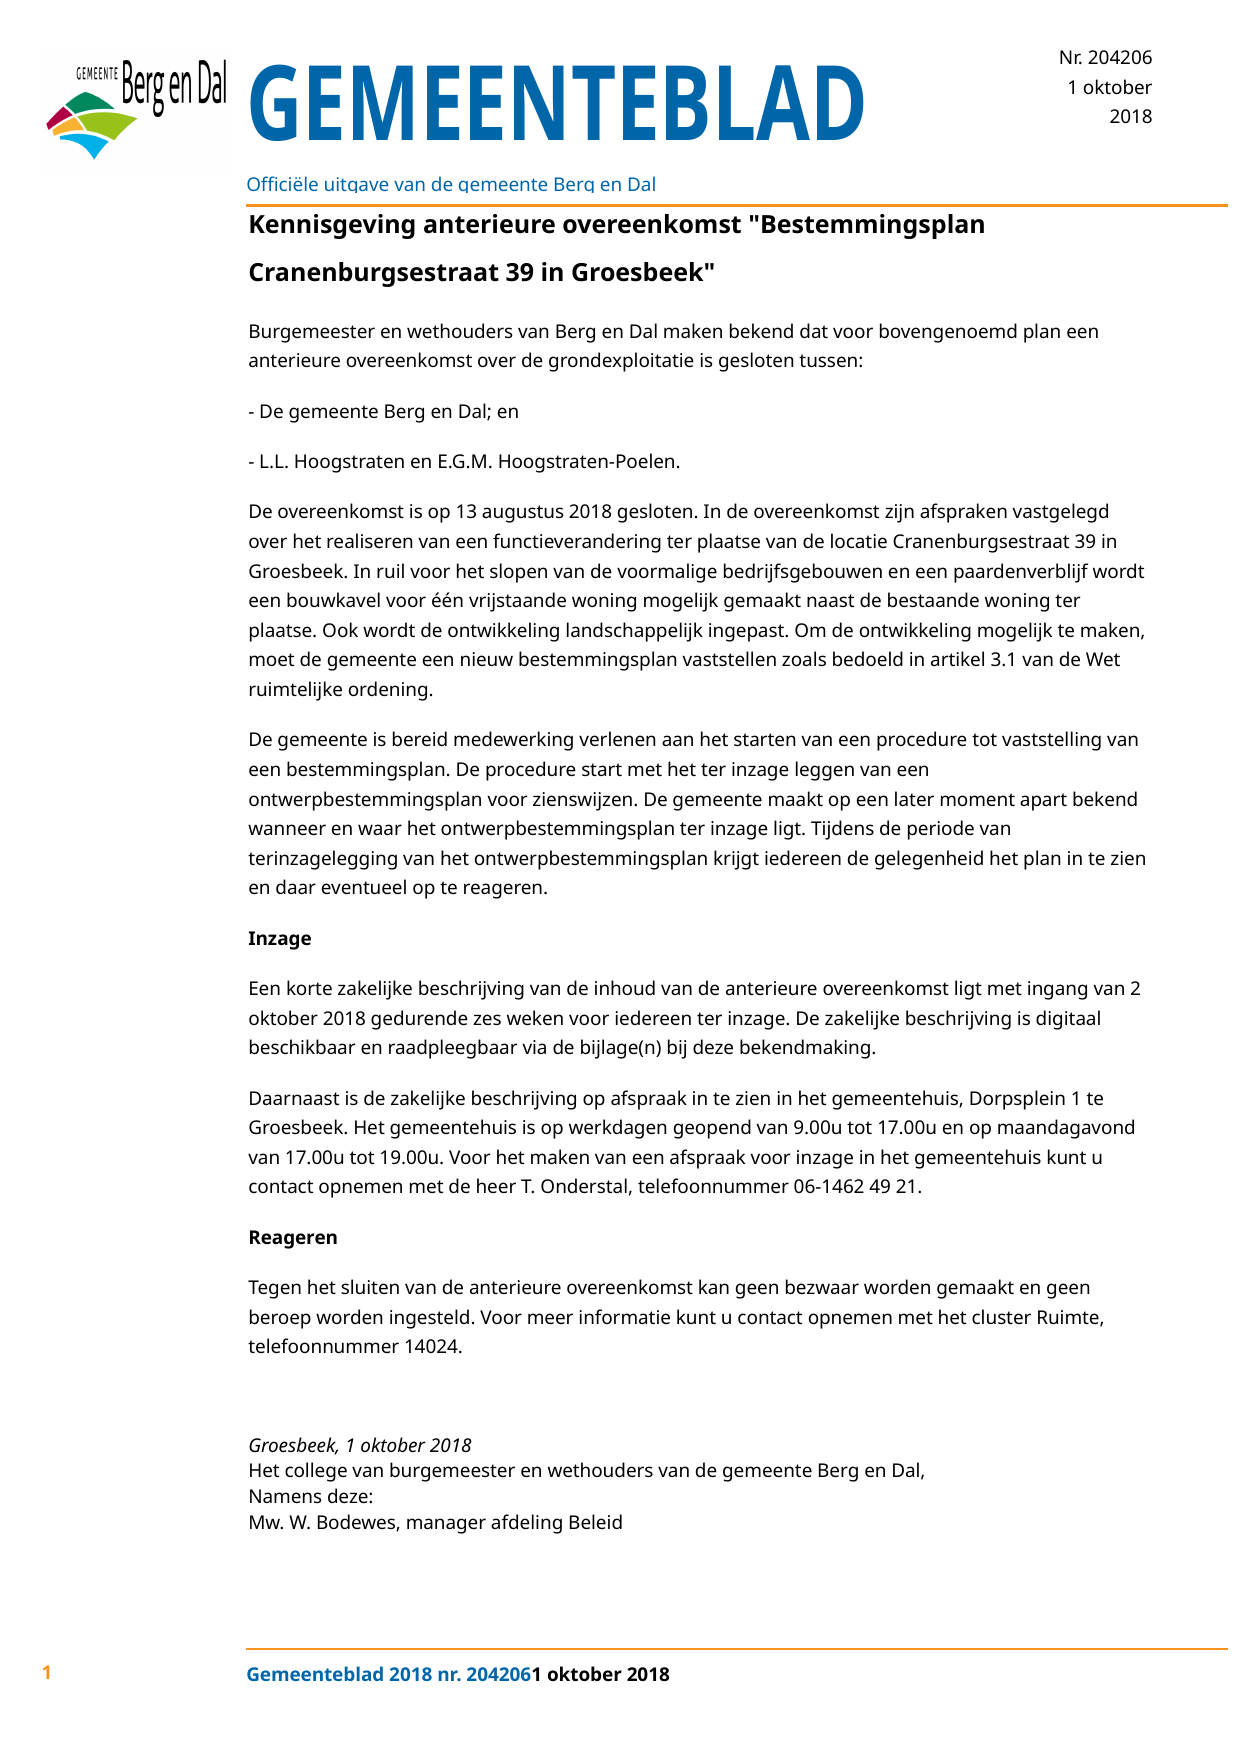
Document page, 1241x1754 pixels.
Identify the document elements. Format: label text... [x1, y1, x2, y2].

text Namens deze: [248, 1483, 1152, 1509]
text Het college van burgemeester en wethouders van de gemeente Berg en Dal, [248, 1458, 1152, 1483]
text Reageren [248, 1224, 1152, 1250]
text Inzage [248, 925, 1152, 951]
text Daarnaast is de zakelijke beschrijving op afspraak in te zien in het gemeentehuis, Dorpsplein 1 te Groesbeek. Het gemeentehuis is op werkdagen geopend van 9.00u tot 17.00u en op maandagavond van 17.00u tot 19.00u. Voor het maken van een afspraak voor inzage in het gemeentehuis kunt u contact opnemen met de heer T. Onderstal, telefoonnummer 06-1462 49 21. [248, 1085, 1152, 1199]
text De gemeente is bereid medewerking verlenen aan het starten van een procedure tot vaststelling van een bestemmingsplan. De procedure start met het ter inzage leggen van een ontwerpbestemmingsplan voor zienswijzen. De gemeente maakt op een later moment apart bekend wanneer en waar het ontwerpbestemmingsplan ter inzage ligt. Tijdens de periode van terinzagelegging van het ontwerpbestemmingsplan krijgt iedereen de gelegenheid het plan in te zien en daar eventueel op te reageren. [248, 727, 1152, 900]
picture [41, 47, 231, 172]
text Mw. W. Bodewes, manager afdeling Beleid [248, 1509, 1152, 1535]
text - L.L. Hoogstraten en E.G.M. Hoogstraten-Poelen. [248, 448, 1152, 474]
text De overeenkomst is op 13 augustus 2018 gesloten. In de overeenkomst zijn afspraken vastgelegd over het realiseren van een functieverandering ter plaatse van de locatie Cranenburgsestraat 39 in Groesbeek. In ruil voor het slopen van de voormalige bedrijfsgebouwen en een paardenverblijf wordt een bouwkavel voor één vrijstaande woning mogelijk gemaakt naast de bestaande woning ter plaatse. Ook wordt de ontwikkeling landschappelijk ingepast. Om de ontwikkeling mogelijk te maken, moet de gemeente een nieuw bestemmingsplan vaststellen zoals bedoeld in artikel 3.1 van de Wet ruimtelijke ordening. [248, 499, 1152, 702]
text Kennisgeving anterieure overeenkomst "Bestemmingsplan Cranenburgsestraat 39 in Groesbeek" [248, 207, 1152, 288]
text - De gemeente Berg en Dal; en [248, 398, 1152, 424]
text Groesbeek, 1 oktober 2018 [248, 1432, 1152, 1458]
text Tegen het sluiten van de anterieure overeenkomst kan geen bezwaar worden gemaakt en geen beroep worden ingesteld. Voor meer informatie kunt u contact opnemen met het cluster Ruimte, telefoonnummer 14024. [248, 1274, 1152, 1359]
text Een korte zakelijke beschrijving van de inhoud van de anterieure overeenkomst ligt met ingang van 2 oktober 2018 gedurende zes weken voor iedereen ter inzage. De zakelijke beschrijving is digitaal beschikbaar en raadpleegbaar via de bijlage(n) bij deze bekendmaking. [248, 975, 1152, 1060]
text Burgemeester en wethouders van Berg en Dal maken bekend dat voor bovengenoemd plan een anterieure overeenkomst over de grondexploitatie is gesloten tussen: [248, 318, 1152, 373]
